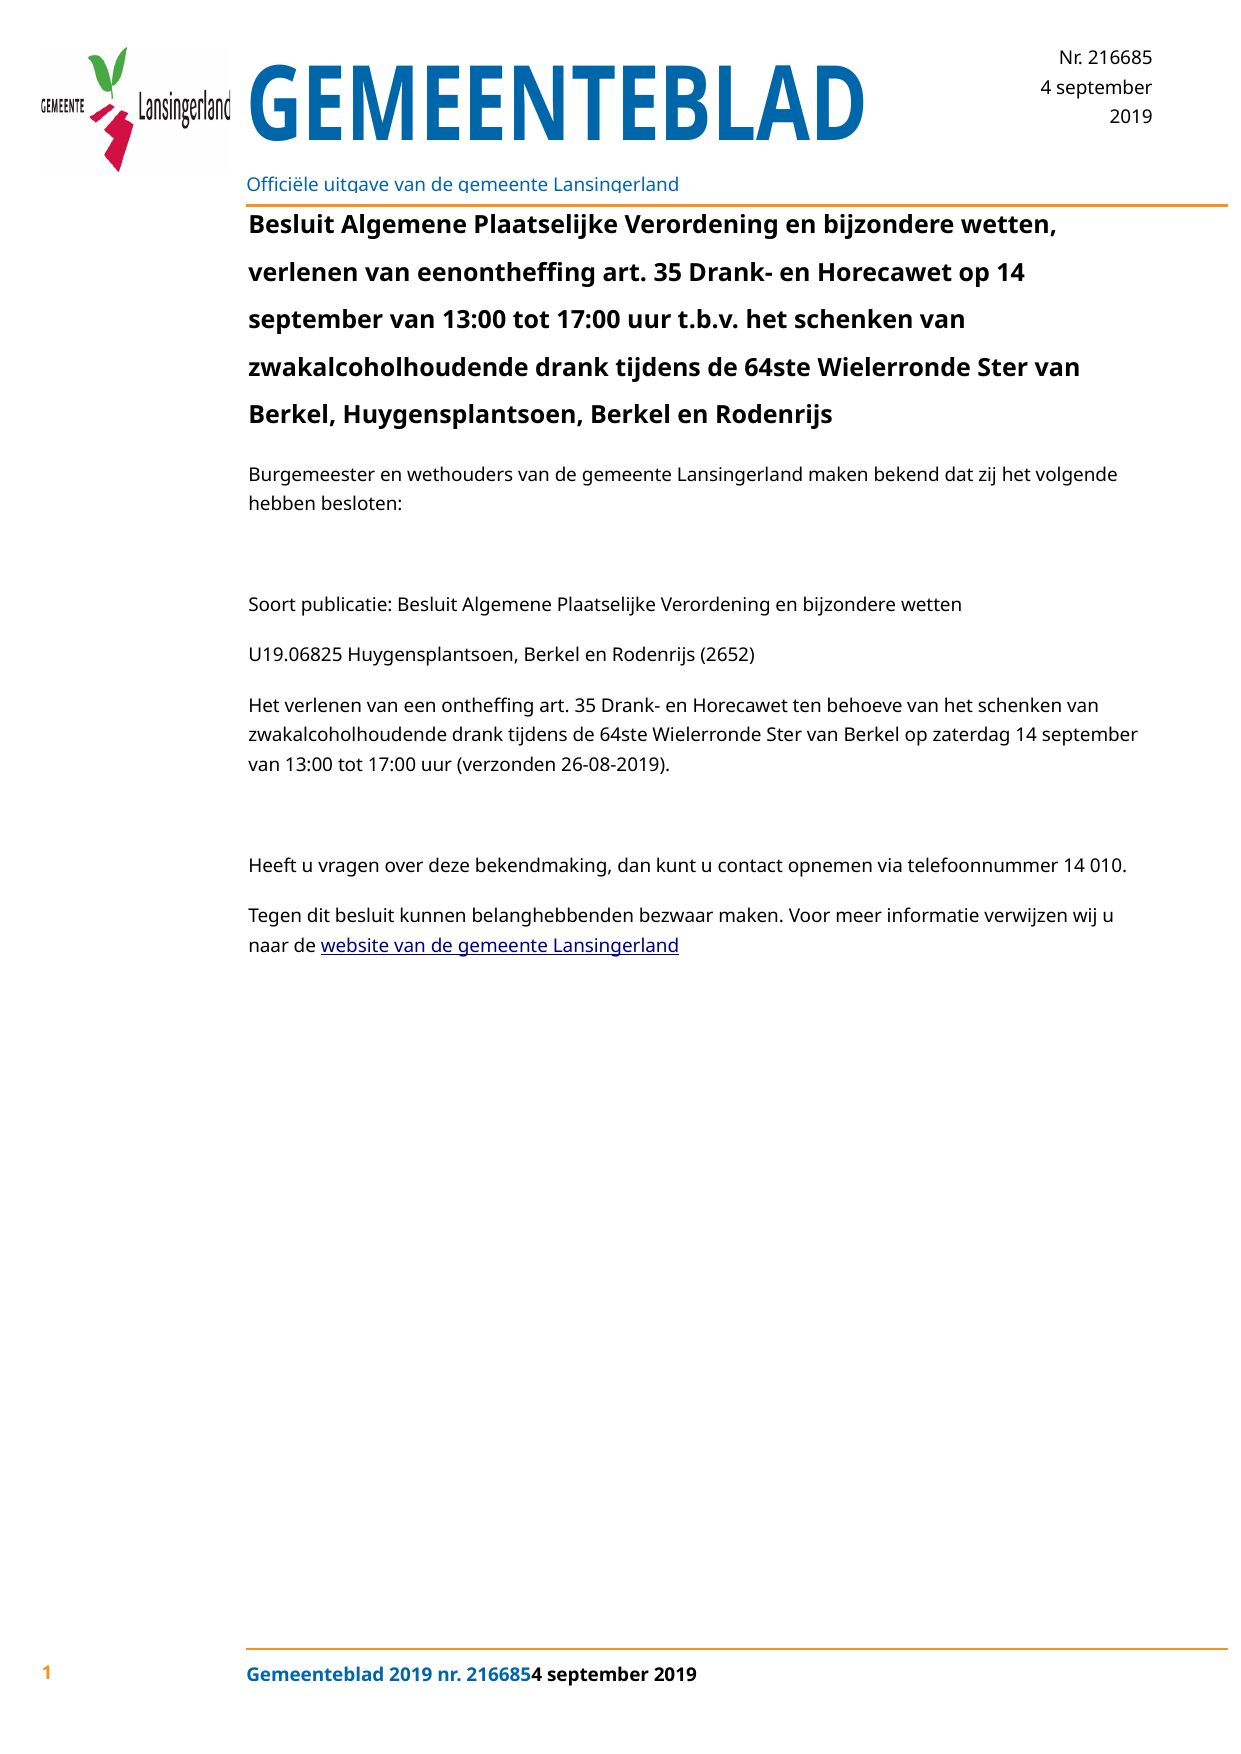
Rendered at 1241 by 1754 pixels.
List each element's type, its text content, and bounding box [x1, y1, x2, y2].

text Tegen dit besluit kunnen belanghebbenden bezwaar maken. Voor meer informatie verwijzen wij u naar de website van de gemeente Lansingerland [248, 902, 1152, 958]
text Soort publicatie: Besluit Algemene Plaatselijke Verordening en bijzondere wetten [248, 591, 1152, 617]
text Burgemeester en wethouders van de gemeente Lansingerland maken bekend dat zij het volgende hebben besloten: [248, 461, 1152, 516]
text U19.06825 Huygensplantsoen, Berkel en Rodenrijs (2652) [248, 642, 1152, 667]
text Het verlenen van een ontheffing art. 35 Drank- en Horecawet ten behoeve van het schenken van zwakalcoholhoudende drank tijdens de 64ste Wielerronde Ster van Berkel op zaterdag 14 september van 13:00 tot 17:00 uur (verzonden 26-08-2019). [248, 692, 1152, 777]
text Heeft u vragen over deze bekendmaking, dan kunt u contact opnemen via telefoonnummer 14 010. [248, 852, 1152, 878]
picture [41, 47, 231, 172]
text Besluit Algemene Plaatselijke Verordening en bijzondere wetten, verlenen van eenontheffing art. 35 Drank- en Horecawet op 14 september van 13:00 tot 17:00 uur t.b.v. het schenken van zwakalcoholhoudende drank tijdens de 64ste Wielerronde Ster van Berkel, Huygensplantsoen, Berkel en Rodenrijs [248, 207, 1152, 431]
